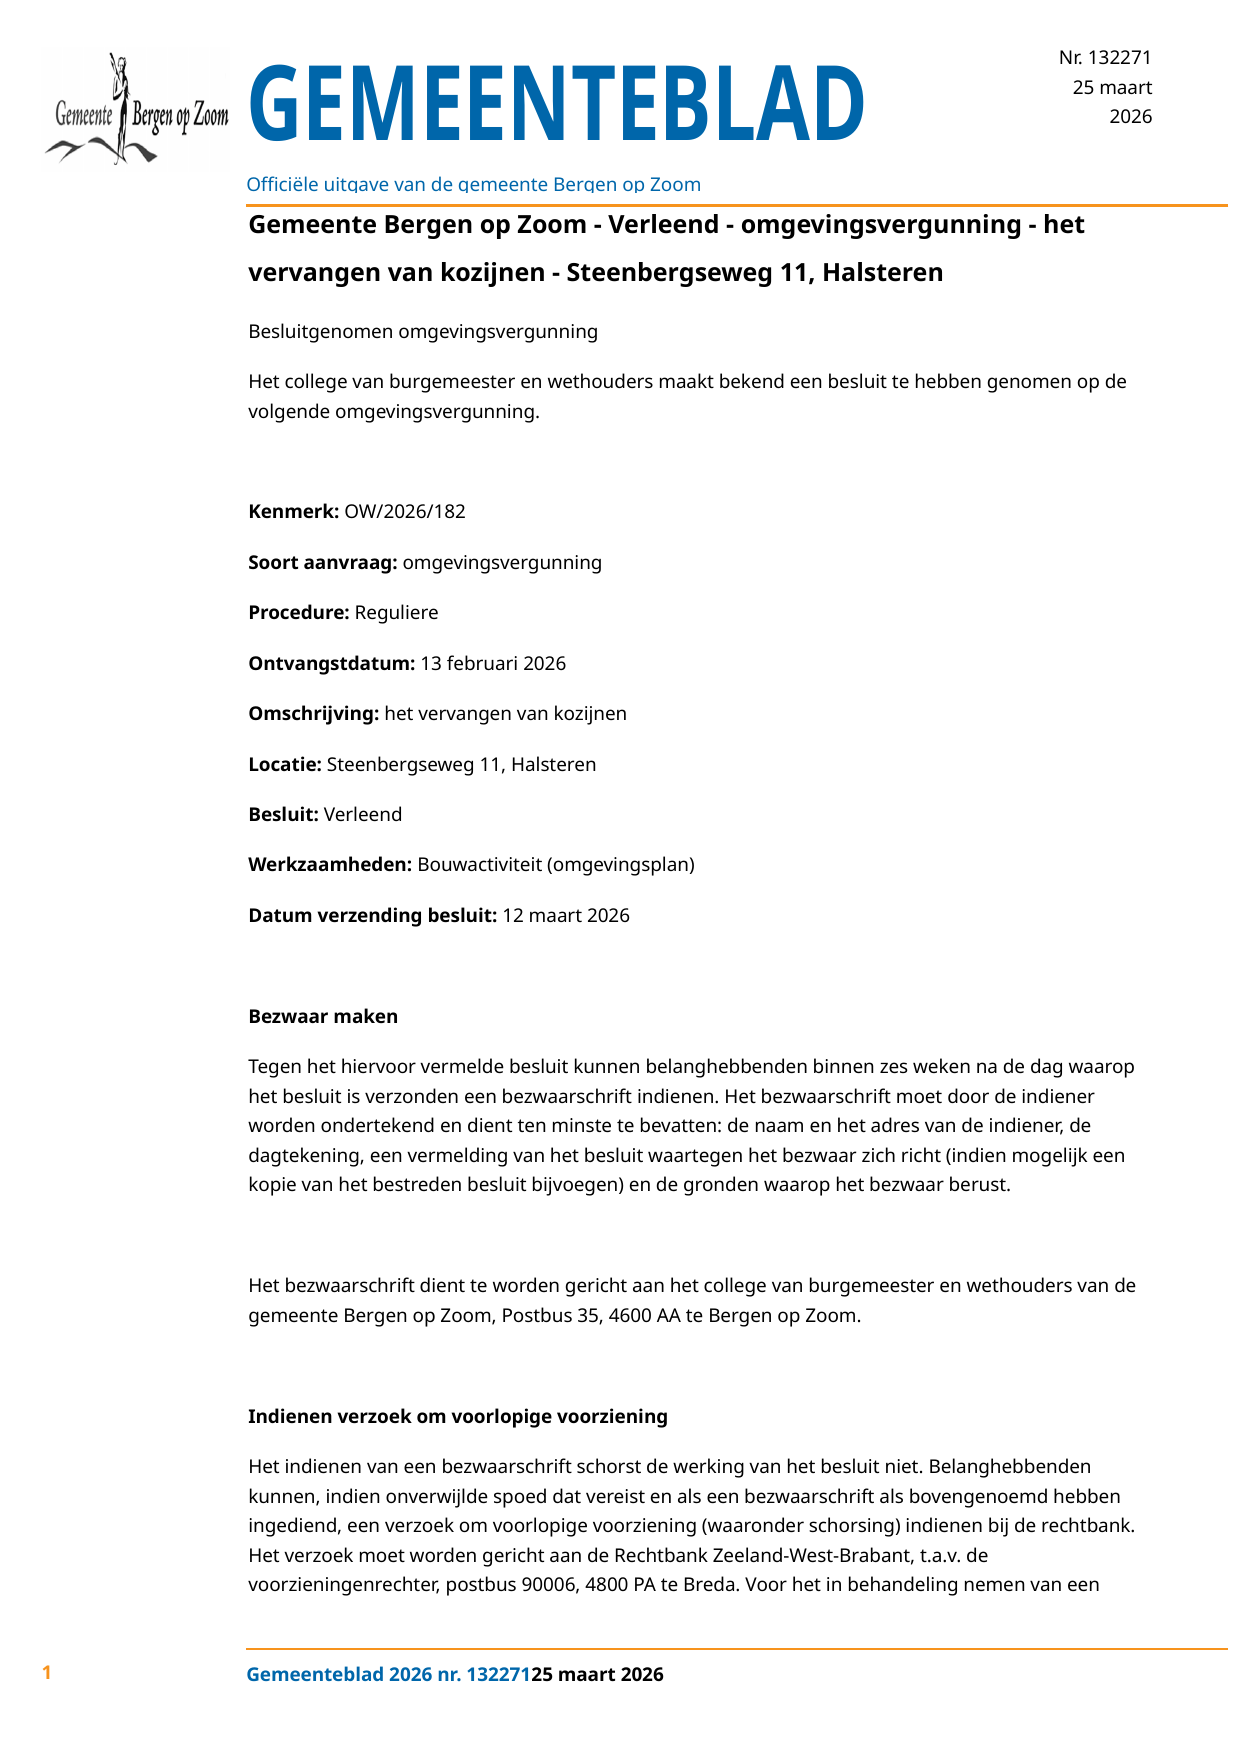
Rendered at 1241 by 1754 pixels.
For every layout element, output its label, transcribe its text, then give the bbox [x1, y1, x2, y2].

text Gemeente Bergen op Zoom - Verleend - omgevingsvergunning - het vervangen van kozijnen - Steenbergseweg 11, Halsteren [248, 207, 1152, 288]
text Locatie: Steenbergseweg 11, Halsteren [248, 751, 1152, 777]
text Soort aanvraag: omgevingsvergunning [248, 549, 1152, 575]
text Kenmerk: OW/2026/182 [248, 499, 1152, 524]
text Besluitgenomen omgevingsvergunning [248, 318, 1152, 344]
picture [41, 47, 231, 172]
text Het college van burgemeester en wethouders maakt bekend een besluit te hebben genomen op de volgende omgevingsvergunning. [248, 368, 1152, 424]
text Bezwaar maken [248, 1003, 1152, 1029]
text Datum verzending besluit: 12 maart 2026 [248, 902, 1152, 928]
text Het bezwaarschrift dient te worden gericht aan het college van burgemeester en wethouders van de gemeente Bergen op Zoom, Postbus 35, 4600 AA te Bergen op Zoom. [248, 1272, 1152, 1328]
text Ontvangstdatum: 13 februari 2026 [248, 650, 1152, 676]
text Omschrijving: het vervangen van kozijnen [248, 700, 1152, 726]
text Het indienen van een bezwaarschrift schorst de werking van het besluit niet. Belanghebbenden kunnen, indien onverwijlde spoed dat vereist en als een bezwaarschrift als bovengenoemd hebben ingediend, een verzoek om voorlopige voorziening (waaronder schorsing) indienen bij de rechtbank. Het verzoek moet worden gericht aan de Rechtbank Zeeland-West-Brabant, t.a.v. de voorzieningenrechter, postbus 90006, 4800 PA te Breda. Voor het in behandeling nemen van een [248, 1453, 1152, 1597]
text Indienen verzoek om voorlopige voorziening [248, 1403, 1152, 1429]
text Procedure: Reguliere [248, 599, 1152, 625]
text Tegen het hiervoor vermelde besluit kunnen belanghebbenden binnen zes weken na de dag waarop het besluit is verzonden een bezwaarschrift indienen. Het bezwaarschrift moet door de indiener worden ondertekend en dient ten minste te bevatten: de naam en het adres van de indiener, de dagtekening, een vermelding van het besluit waartegen het bezwaar zich richt (indien mogelijk een kopie van het bestreden besluit bijvoegen) en de gronden waarop het bezwaar berust. [248, 1053, 1152, 1197]
text Besluit: Verleend [248, 801, 1152, 827]
text Werkzaamheden: Bouwactiviteit (omgevingsplan) [248, 852, 1152, 877]
